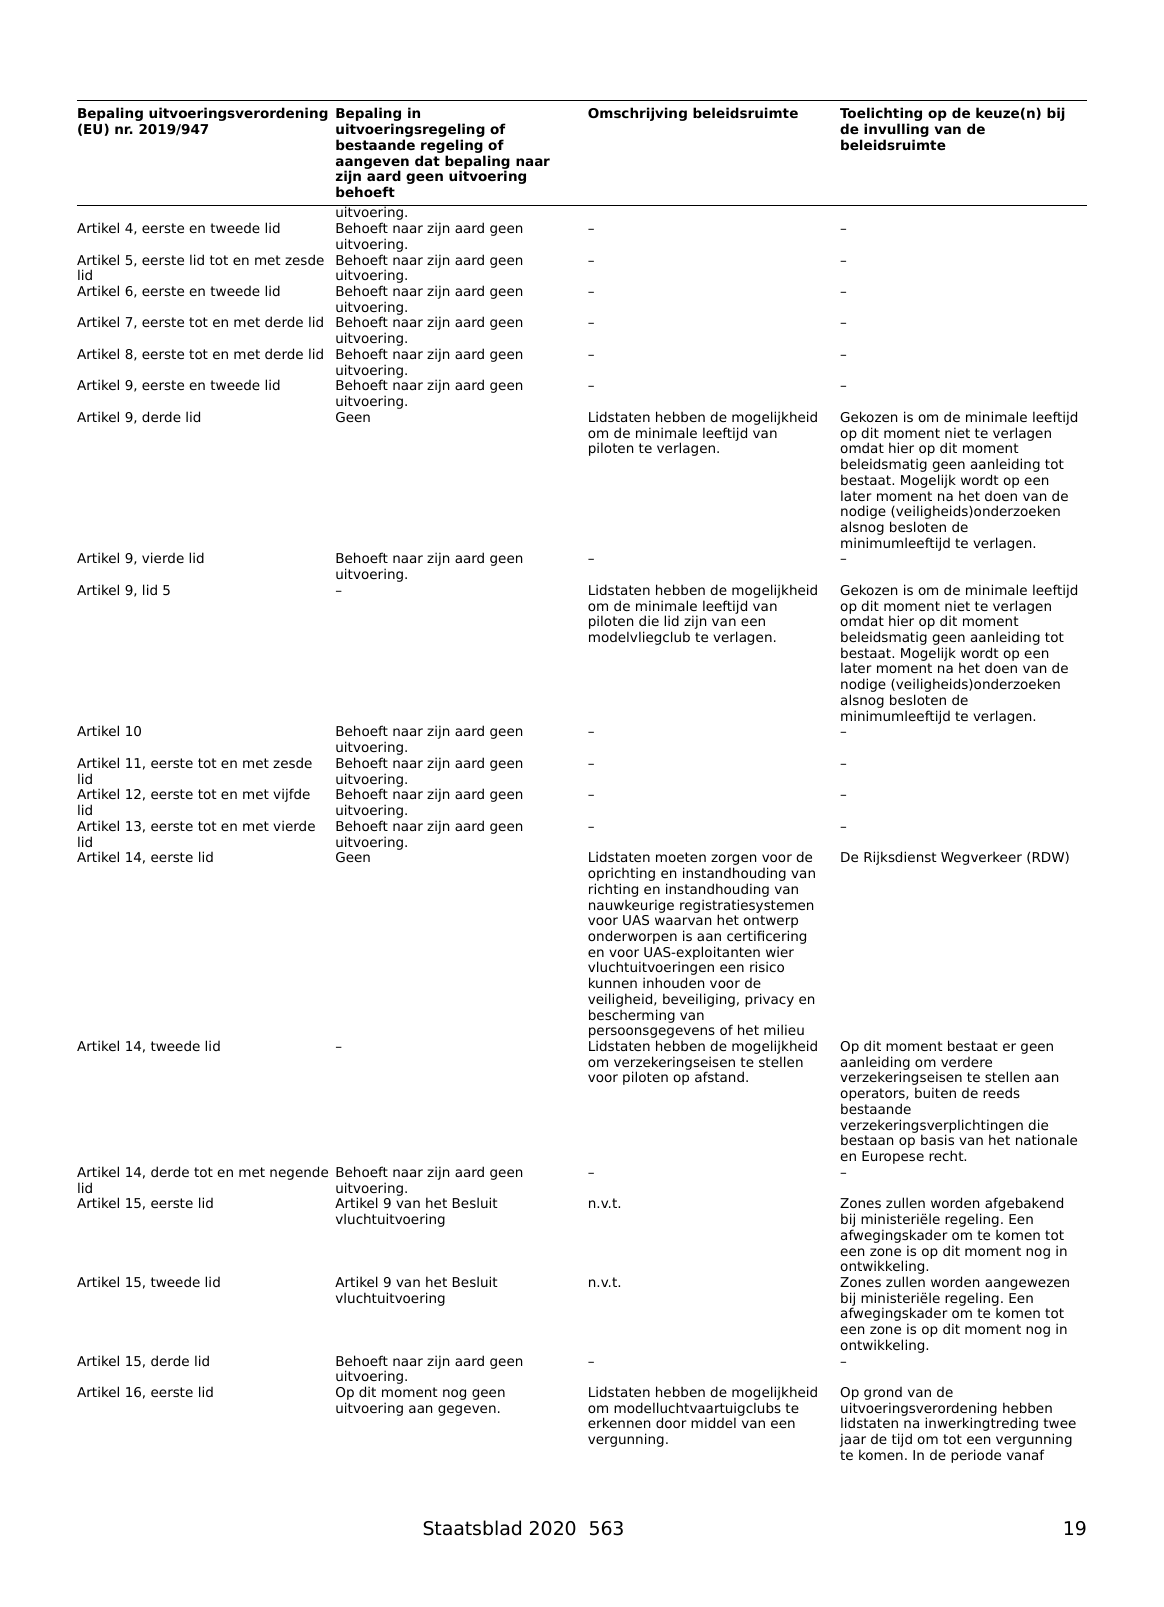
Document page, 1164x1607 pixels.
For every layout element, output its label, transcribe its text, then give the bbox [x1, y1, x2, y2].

table_cell De Rijksdienst Wegverkeer (RDW) [834, 850, 1087, 1039]
table_cell Artikel 9 van het Besluit vluchtuitvoering [329, 1196, 582, 1275]
table_cell Artikel 5, eerste lid tot en met zesde lid [77, 253, 329, 284]
table_cell – [834, 315, 1087, 347]
table_cell – [582, 347, 834, 378]
table_cell Artikel 4, eerste en tweede lid [77, 221, 329, 252]
table_cell – [582, 284, 834, 315]
table_cell Lidstaten hebben de mogelijkheid om de minimale leeftijd van piloten die lid zijn van een modelvliegclub te verlagen. [582, 583, 834, 724]
table_cell Behoeft naar zijn aard geen uitvoering. [329, 1165, 582, 1196]
table_header Omschrijving beleidsruimte [582, 101, 834, 205]
table_cell Artikel 12, eerste tot en met vijfde lid [77, 787, 329, 819]
table_cell Behoeft naar zijn aard geen uitvoering. [329, 347, 582, 378]
table_cell [582, 206, 834, 221]
table_cell Gekozen is om de minimale leeftijd op dit moment niet te verlagen omdat hier op dit moment beleidsmatig geen aanleiding tot bestaat. Mogelijk wordt op een later moment na het doen van de nodige (veiligheids)onderzoeken alsnog besloten de minimumleeftijd te verlagen. [834, 583, 1087, 724]
table_cell – [329, 1039, 582, 1165]
table_cell Artikel 15, derde lid [77, 1354, 329, 1385]
table_header Toelichting op de keuze(n) bij de invulling van de beleidsruimte [834, 101, 1087, 205]
table_cell – [582, 787, 834, 819]
table_cell Artikel 14, tweede lid [77, 1039, 329, 1165]
table_cell [834, 206, 1087, 221]
table_cell – [834, 724, 1087, 756]
table_cell – [582, 756, 834, 787]
table_cell – [834, 756, 1087, 787]
table_cell Behoeft naar zijn aard geen uitvoering. [329, 756, 582, 787]
table_cell – [834, 819, 1087, 850]
table_cell Behoeft naar zijn aard geen uitvoering. [329, 724, 582, 756]
table_cell n.v.t. [582, 1275, 834, 1353]
table_cell Artikel 8, eerste tot en met derde lid [77, 347, 329, 378]
table_cell Artikel 14, eerste lid [77, 850, 329, 1039]
table_cell – [834, 787, 1087, 819]
table_cell – [582, 315, 834, 347]
table_cell Behoeft naar zijn aard geen uitvoering. [329, 221, 582, 252]
table_cell Artikel 11, eerste tot en met zesde lid [77, 756, 329, 787]
table_cell Behoeft naar zijn aard geen uitvoering. [329, 1354, 582, 1385]
table_cell – [582, 378, 834, 410]
table_cell Artikel 15, eerste lid [77, 1196, 329, 1275]
table_cell Artikel 15, tweede lid [77, 1275, 329, 1353]
table_cell – [834, 253, 1087, 284]
table_cell Artikel 9, vierde lid [77, 551, 329, 583]
table_cell – [582, 1165, 834, 1196]
table_cell – [834, 284, 1087, 315]
table_cell – [834, 1354, 1087, 1385]
table_cell – [582, 724, 834, 756]
table_cell Gekozen is om de minimale leeftijd op dit moment niet te verlagen omdat hier op dit moment beleidsmatig geen aanleiding tot bestaat. Mogelijk wordt op een later moment na het doen van de nodige (veiligheids)onderzoeken alsnog besloten de minimumleeftijd te verlagen. [834, 410, 1087, 551]
table_cell – [834, 347, 1087, 378]
table_cell – [834, 1165, 1087, 1196]
table_cell Op dit moment nog geen uitvoering aan gegeven. [329, 1385, 582, 1463]
table_cell n.v.t. [582, 1196, 834, 1275]
table_cell Behoeft naar zijn aard geen uitvoering. [329, 787, 582, 819]
table_cell – [582, 1354, 834, 1385]
table_cell Op grond van de uitvoeringsverordening hebben lidstaten na inwerkingtreding twee jaar de tijd om tot een vergunning te komen. In de periode vanaf [834, 1385, 1087, 1463]
table_cell Artikel 9 van het Besluit vluchtuitvoering [329, 1275, 582, 1353]
table_cell Behoeft naar zijn aard geen uitvoering. [329, 315, 582, 347]
table_cell Lidstaten moeten zorgen voor de oprichting en instandhouding van richting en instandhouding van nauw­keurige registratiesystemen voor UAS waarvan het ontwerp onderworpen is aan certificering en voor UAS-exploitanten wier vluchtuitvoeringen een risico kunnen inhouden voor de veiligheid, beveiliging, privacy en bescherming van persoonsgegevens of het milieu [582, 850, 834, 1039]
table_cell Zones zullen worden afgebakend bij ministeriële regeling. Een afwegingskader om te komen tot een zone is op dit moment nog in ontwikkeling. [834, 1196, 1087, 1275]
table_header Bepaling in uitvoeringsregeling of bestaande regeling of aangeven dat bepaling naar zijn aard geen uitvoering behoeft [329, 101, 582, 205]
table_cell Artikel 9, derde lid [77, 410, 329, 551]
table_cell Artikel 16, eerste lid [77, 1385, 329, 1463]
table_cell Lidstaten hebben de mogelijkheid om de minimale leeftijd van piloten te verlagen. [582, 410, 834, 551]
table_cell Artikel 7, eerste tot en met derde lid [77, 315, 329, 347]
table_cell Behoeft naar zijn aard geen uitvoering. [329, 819, 582, 850]
table_cell Artikel 6, eerste en tweede lid [77, 284, 329, 315]
table_cell – [582, 221, 834, 252]
table_cell Geen [329, 850, 582, 1039]
table_header Bepaling uitvoeringsverordening (EU) nr. 2019/947 [77, 101, 329, 205]
table_cell Behoeft naar zijn aard geen uitvoering. [329, 253, 582, 284]
table_cell Artikel 13, eerste tot en met vierde lid [77, 819, 329, 850]
table_cell Behoeft naar zijn aard geen uitvoering. [329, 284, 582, 315]
table_cell – [329, 583, 582, 724]
table_cell Artikel 9, lid 5 [77, 583, 329, 724]
table_cell Artikel 9, eerste en tweede lid [77, 378, 329, 410]
table_cell Geen [329, 410, 582, 551]
table_cell Artikel 14, derde tot en met negende lid [77, 1165, 329, 1196]
table_cell Lidstaten hebben de mogelijkheid om modelluchtvaartuigclubs te erkennen door middel van een vergunning. [582, 1385, 834, 1463]
table_cell Artikel 10 [77, 724, 329, 756]
table_cell – [582, 253, 834, 284]
table_cell – [834, 551, 1087, 583]
table_cell Zones zullen worden aangewezen bij ministeriële regeling. Een afwegingskader om te komen tot een zone is op dit moment nog in ontwikkeling. [834, 1275, 1087, 1353]
table_cell Op dit moment bestaat er geen aanleiding om verdere verzekeringseisen te stellen aan operators, buiten de reeds bestaande verzekeringsverplichtingen die bestaan op basis van het nationale en Europese recht. [834, 1039, 1087, 1165]
table_cell – [834, 221, 1087, 252]
table_cell – [582, 551, 834, 583]
table_cell uitvoering. [329, 206, 582, 221]
table_cell – [582, 819, 834, 850]
table_cell [77, 206, 329, 221]
table_cell – [834, 378, 1087, 410]
table_cell Behoeft naar zijn aard geen uitvoering. [329, 551, 582, 583]
table_cell Lidstaten hebben de mogelijkheid om verzekeringseisen te stellen voor piloten op afstand. [582, 1039, 834, 1165]
table_cell Behoeft naar zijn aard geen uitvoering. [329, 378, 582, 410]
